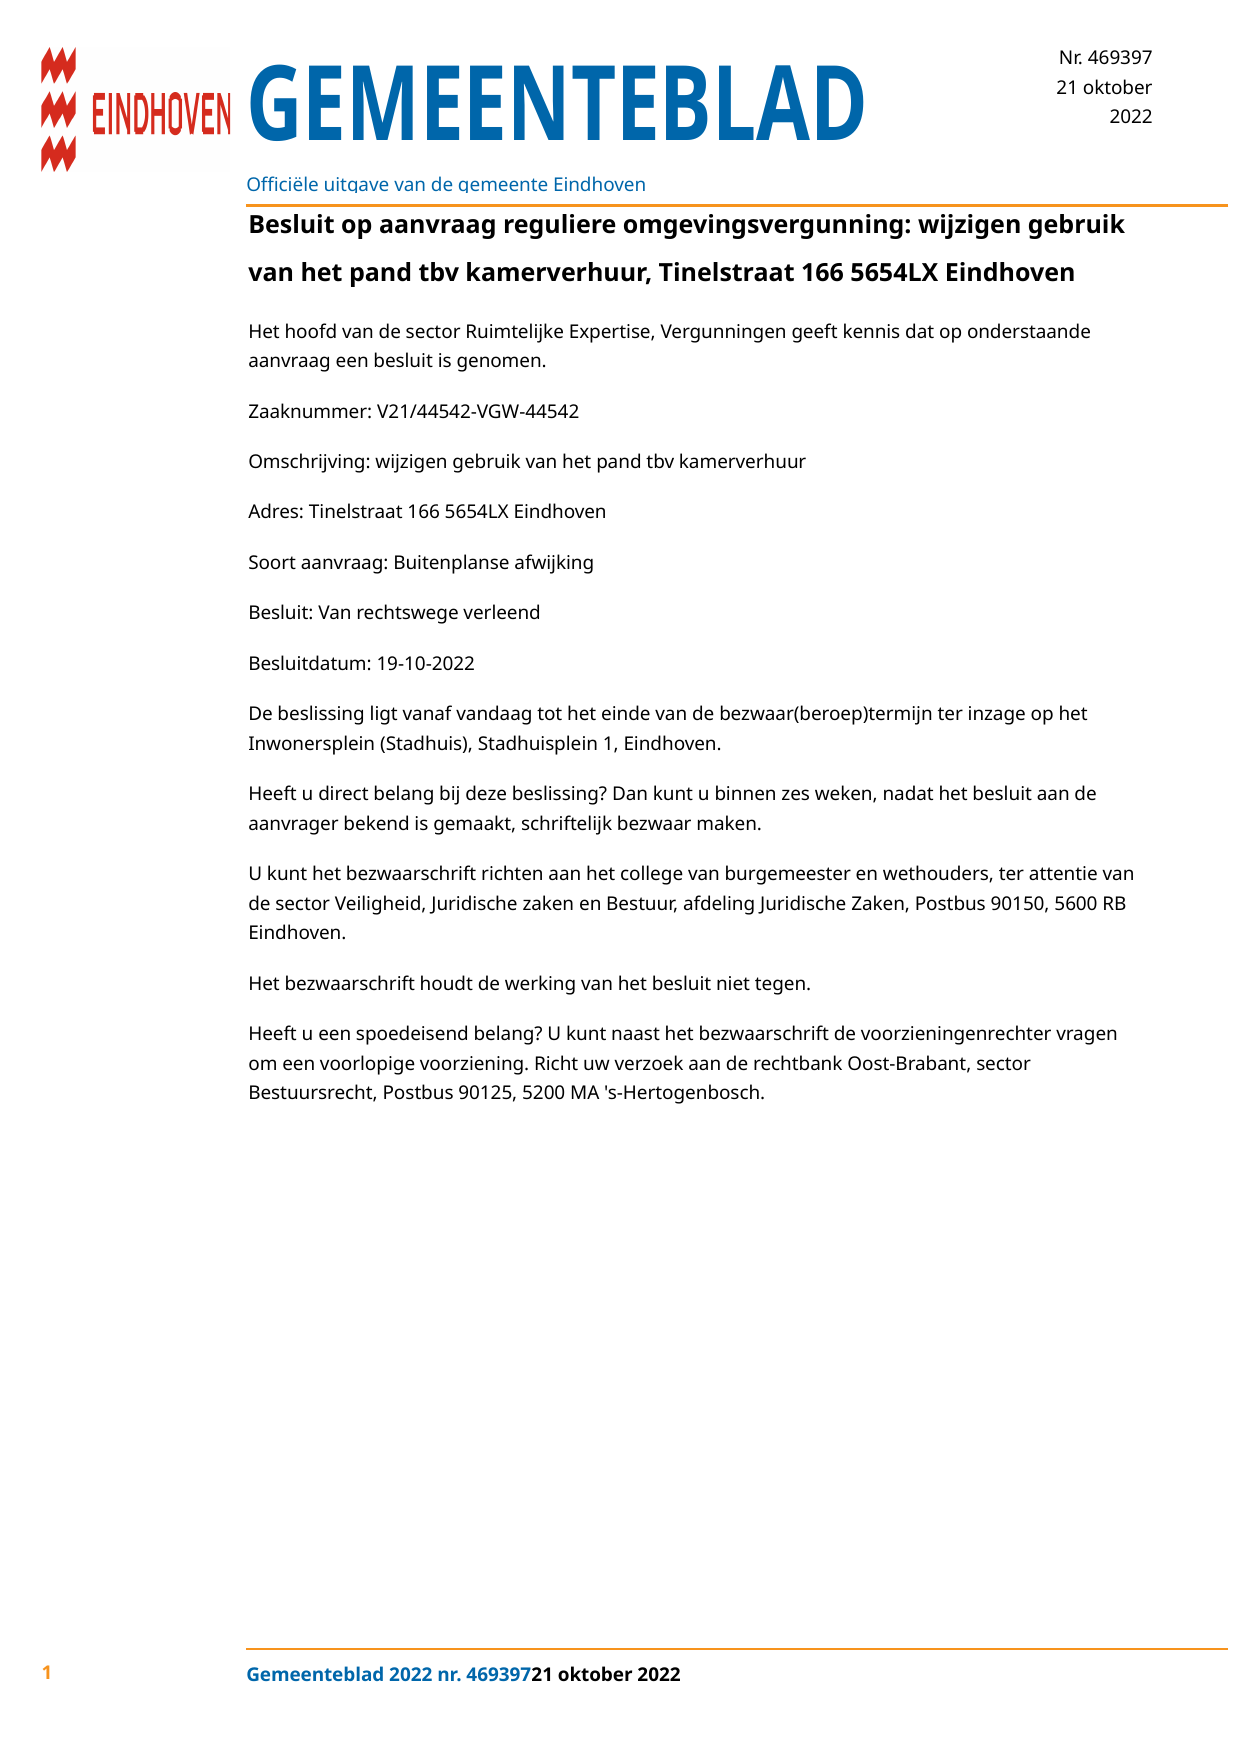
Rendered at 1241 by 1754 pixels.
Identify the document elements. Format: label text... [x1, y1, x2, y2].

text Adres: Tinelstraat 166 5654LX Eindhoven [248, 499, 1152, 524]
text Heeft u direct belang bij deze beslissing? Dan kunt u binnen zes weken, nadat het besluit aan de aanvrager bekend is gemaakt, schriftelijk bezwaar maken. [248, 780, 1152, 836]
text Besluitdatum: 19-10-2022 [248, 650, 1152, 676]
text Besluit: Van rechtswege verleend [248, 599, 1152, 625]
text Het hoofd van de sector Ruimtelijke Expertise, Vergunningen geeft kennis dat op onderstaande aanvraag een besluit is genomen. [248, 318, 1152, 373]
text Heeft u een spoedeisend belang? U kunt naast het bezwaarschrift de voorzieningenrechter vragen om een voorlopige voorziening. Richt uw verzoek aan de rechtbank Oost-Brabant, sector Bestuursrecht, Postbus 90125, 5200 MA 's-Hertogenbosch. [248, 1020, 1152, 1105]
text Het bezwaarschrift houdt de werking van het besluit niet tegen. [248, 970, 1152, 996]
text U kunt het bezwaarschrift richten aan het college van burgemeester en wethouders, ter attentie van de sector Veiligheid, Juridische zaken en Bestuur, afdeling Juridische Zaken, Postbus 90150, 5600 RB Eindhoven. [248, 860, 1152, 945]
text Soort aanvraag: Buitenplanse afwijking [248, 549, 1152, 575]
text Omschrijving: wijzigen gebruik van het pand tbv kamerverhuur [248, 448, 1152, 474]
text Besluit op aanvraag reguliere omgevingsvergunning: wijzigen gebruik van het pand tbv kamerverhuur, Tinelstraat 166 5654LX Eindhoven [248, 207, 1152, 288]
text Zaaknummer: V21/44542-VGW-44542 [248, 398, 1152, 424]
text De beslissing ligt vanaf vandaag tot het einde van de bezwaar(beroep)termijn ter inzage op het Inwonersplein (Stadhuis), Stadhuisplein 1, Eindhoven. [248, 700, 1152, 756]
picture [41, 47, 231, 172]
